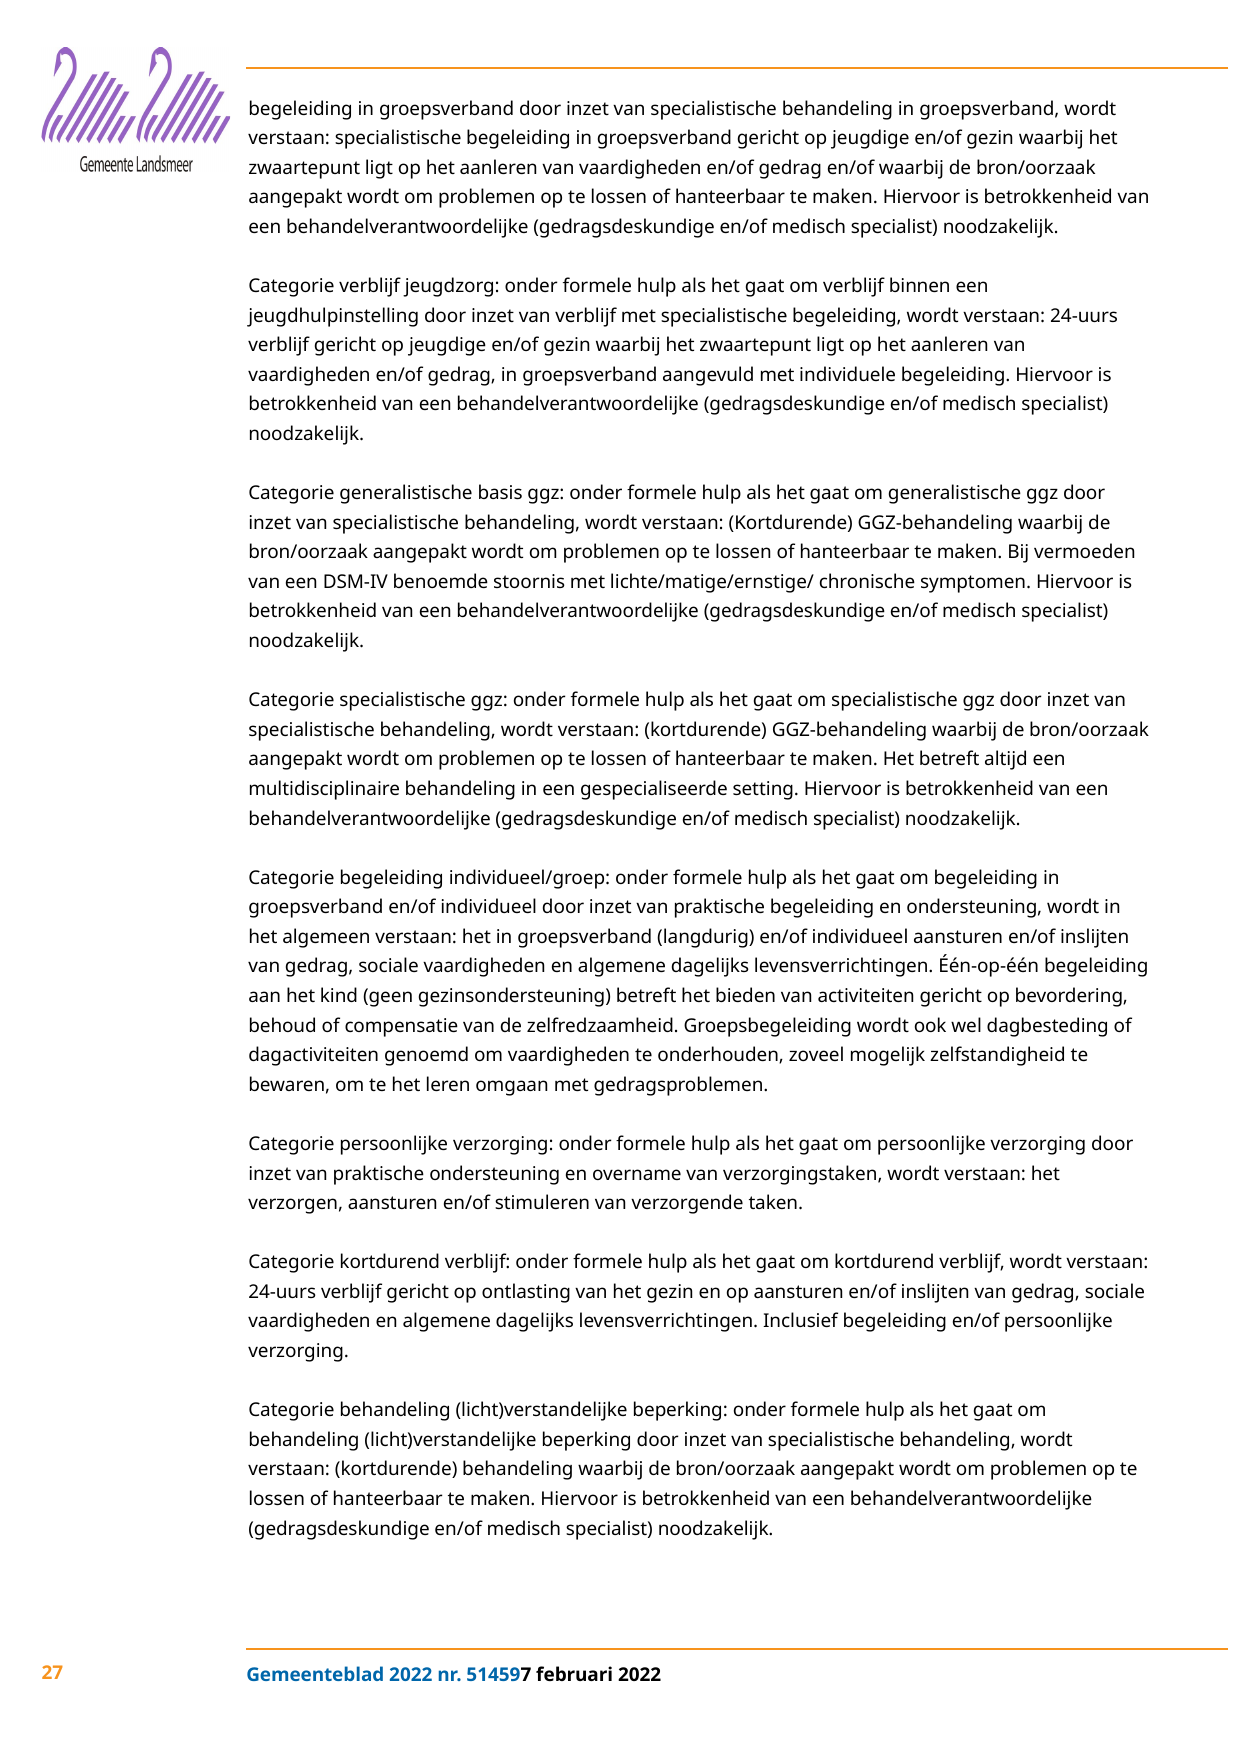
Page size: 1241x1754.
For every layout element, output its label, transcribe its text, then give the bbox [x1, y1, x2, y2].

text Categorie begeleiding individueel/groep: onder formele hulp als het gaat om begeleiding in groepsverband en/of individueel door inzet van praktische begeleiding en ondersteuning, wordt in het algemeen verstaan: het in groepsverband (langdurig) en/of individueel aansturen en/of inslijten van gedrag, sociale vaardigheden en algemene dagelijks levensverrichtingen. Één-op-één begeleiding aan het kind (geen gezinsondersteuning) betreft het bieden van activiteiten gericht op bevordering, behoud of compensatie van de zelfredzaamheid. Groepsbegeleiding wordt ook wel dagbesteding of dagactiviteiten genoemd om vaardigheden te onderhouden, zoveel mogelijk zelfstandigheid te bewaren, om te het leren omgaan met gedragsproblemen. [248, 864, 1152, 1097]
text Categorie behandeling (licht)verstandelijke beperking: onder formele hulp als het gaat om behandeling (licht)verstandelijke beperking door inzet van specialistische behandeling, wordt verstaan: (kortdurende) behandeling waarbij de bron/oorzaak aangepakt wordt om problemen op te lossen of hanteerbaar te maken. Hiervoor is betrokkenheid van een behandelverantwoordelijke (gedragsdeskundige en/of medisch specialist) noodzakelijk. [248, 1396, 1152, 1541]
text Categorie persoonlijke verzorging: onder formele hulp als het gaat om persoonlijke verzorging door inzet van praktische ondersteuning en overname van verzorgingstaken, wordt verstaan: het verzorgen, aansturen en/of stimuleren van verzorgende taken. [248, 1130, 1152, 1215]
text Categorie kortdurend verblijf: onder formele hulp als het gaat om kortdurend verblijf, wordt verstaan: 24-uurs verblijf gericht op ontlasting van het gezin en op aansturen en/of inslijten van gedrag, sociale vaardigheden en algemene dagelijks levensverrichtingen. Inclusief begeleiding en/of persoonlijke verzorging. [248, 1248, 1152, 1363]
text begeleiding in groepsverband door inzet van specialistische behandeling in groepsverband, wordt verstaan: specialistische begeleiding in groepsverband gericht op jeugdige en/of gezin waarbij het zwaartepunt ligt op het aanleren van vaardigheden en/of gedrag en/of waarbij de bron/oorzaak aangepakt wordt om problemen op te lossen of hanteerbaar te maken. Hiervoor is betrokkenheid van een behandelverantwoordelijke (gedragsdeskundige en/of medisch specialist) noodzakelijk. [248, 95, 1152, 239]
text Categorie generalistische basis ggz: onder formele hulp als het gaat om generalistische ggz door inzet van specialistische behandeling, wordt verstaan: (Kortdurende) GGZ-behandeling waarbij de bron/oorzaak aangepakt wordt om problemen op te lossen of hanteerbaar te maken. Bij vermoeden van een DSM-IV benoemde stoornis met lichte/matige/ernstige/ chronische symptomen. Hiervoor is betrokkenheid van een behandelverantwoordelijke (gedragsdeskundige en/of medisch specialist) noodzakelijk. [248, 479, 1152, 653]
text Categorie verblijf jeugdzorg: onder formele hulp als het gaat om verblijf binnen een jeugdhulpinstelling door inzet van verblijf met specialistische begeleiding, wordt verstaan: 24-uurs verblijf gericht op jeugdige en/of gezin waarbij het zwaartepunt ligt op het aanleren van vaardigheden en/of gedrag, in groepsverband aangevuld met individuele begeleiding. Hiervoor is betrokkenheid van een behandelverantwoordelijke (gedragsdeskundige en/of medisch specialist) noodzakelijk. [248, 272, 1152, 446]
text Categorie specialistische ggz: onder formele hulp als het gaat om specialistische ggz door inzet van specialistische behandeling, wordt verstaan: (kortdurende) GGZ-behandeling waarbij de bron/oorzaak aangepakt wordt om problemen op te lossen of hanteerbaar te maken. Het betreft altijd een multidisciplinaire behandeling in een gespecialiseerde setting. Hiervoor is betrokkenheid van een behandelverantwoordelijke (gedragsdeskundige en/of medisch specialist) noodzakelijk. [248, 686, 1152, 831]
picture [41, 47, 231, 172]
